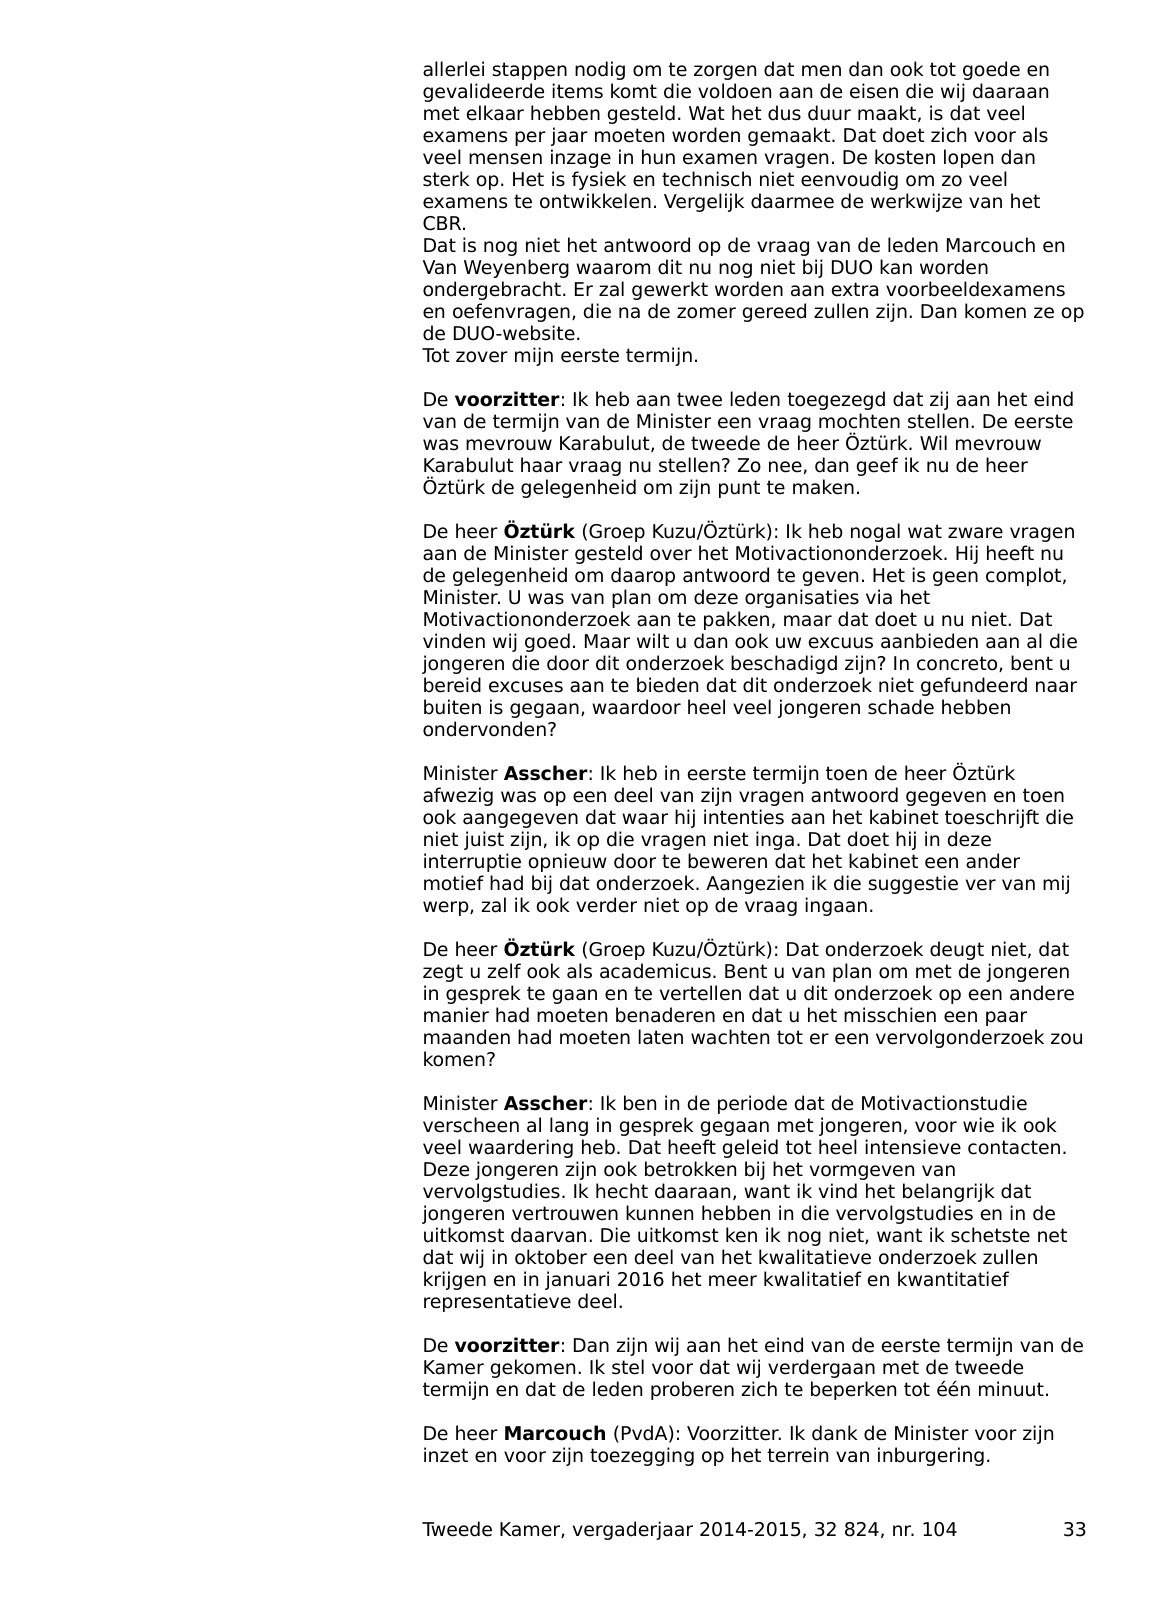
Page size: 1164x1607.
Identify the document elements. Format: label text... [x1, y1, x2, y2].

text De heer Marcouch (PvdA): Voorzitter. Ik dank de Minister voor zijn inzet en voor zijn toezegging op het terrein van inburgering. [422, 1423, 1087, 1467]
text Dat is nog niet het antwoord op de vraag van de leden Marcouch en Van Weyenberg waarom dit nu nog niet bij DUO kan worden ondergebracht. Er zal gewerkt worden aan extra voorbeeldexamens en oefenvragen, die na de zomer gereed zullen zijn. Dan komen ze op de DUO-website. [422, 235, 1087, 345]
text Minister Asscher: Ik ben in de periode dat de Motivactionstudie verscheen al lang in gesprek gegaan met jongeren, voor wie ik ook veel waardering heb. Dat heeft geleid tot heel intensieve contacten. Deze jongeren zijn ook betrokken bij het vormgeven van vervolgstudies. Ik hecht daaraan, want ik vind het belangrijk dat jongeren vertrouwen kunnen hebben in die vervolgstudies en in de uitkomst daarvan. Die uitkomst ken ik nog niet, want ik schetste net dat wij in oktober een deel van het kwalitatieve onderzoek zullen krijgen en in januari 2016 het meer kwalitatief en kwantitatief representatieve deel. [422, 1093, 1087, 1313]
text De heer Öztürk (Groep Kuzu/Öztürk): Dat onderzoek deugt niet, dat zegt u zelf ook als academicus. Bent u van plan om met de jongeren in gesprek te gaan en te vertellen dat u dit onderzoek op een andere manier had moeten benaderen en dat u het misschien een paar maanden had moeten laten wachten tot er een vervolgonderzoek zou komen? [422, 939, 1087, 1071]
text Minister Asscher: Ik heb in eerste termijn toen de heer Öztürk afwezig was op een deel van zijn vragen antwoord gegeven en toen ook aangegeven dat waar hij intenties aan het kabinet toeschrijft die niet juist zijn, ik op die vragen niet inga. Dat doet hij in deze interruptie opnieuw door te beweren dat het kabinet een ander motief had bij dat onderzoek. Aangezien ik die suggestie ver van mij werp, zal ik ook verder niet op de vraag ingaan. [422, 763, 1087, 917]
text allerlei stappen nodig om te zorgen dat men dan ook tot goede en gevalideerde items komt die voldoen aan de eisen die wij daaraan met elkaar hebben gesteld. Wat het dus duur maakt, is dat veel examens per jaar moeten worden gemaakt. Dat doet zich voor als veel mensen inzage in hun examen vragen. De kosten lopen dan sterk op. Het is fysiek en technisch niet eenvoudig om zo veel examens te ontwikkelen. Vergelijk daarmee de werkwijze van het CBR. [422, 59, 1087, 235]
text Tot zover mijn eerste termijn. [422, 345, 1087, 367]
text De heer Öztürk (Groep Kuzu/Öztürk): Ik heb nogal wat zware vragen aan de Minister gesteld over het Motivactiononderzoek. Hij heeft nu de gelegenheid om daarop antwoord te geven. Het is geen complot, Minister. U was van plan om deze organisaties via het Motivactiononderzoek aan te pakken, maar dat doet u nu niet. Dat vinden wij goed. Maar wilt u dan ook uw excuus aanbieden aan al die jongeren die door dit onderzoek beschadigd zijn? In concreto, bent u bereid excuses aan te bieden dat dit onderzoek niet gefundeerd naar buiten is gegaan, waardoor heel veel jongeren schade hebben ondervonden? [422, 521, 1087, 741]
text De voorzitter: Dan zijn wij aan het eind van de eerste termijn van de Kamer gekomen. Ik stel voor dat wij verdergaan met de tweede termijn en dat de leden proberen zich te beperken tot één minuut. [422, 1335, 1087, 1401]
text De voorzitter: Ik heb aan twee leden toegezegd dat zij aan het eind van de termijn van de Minister een vraag mochten stellen. De eerste was mevrouw Karabulut, de tweede de heer Öztürk. Wil mevrouw Karabulut haar vraag nu stellen? Zo nee, dan geef ik nu de heer Öztürk de gelegenheid om zijn punt te maken. [422, 389, 1087, 499]
